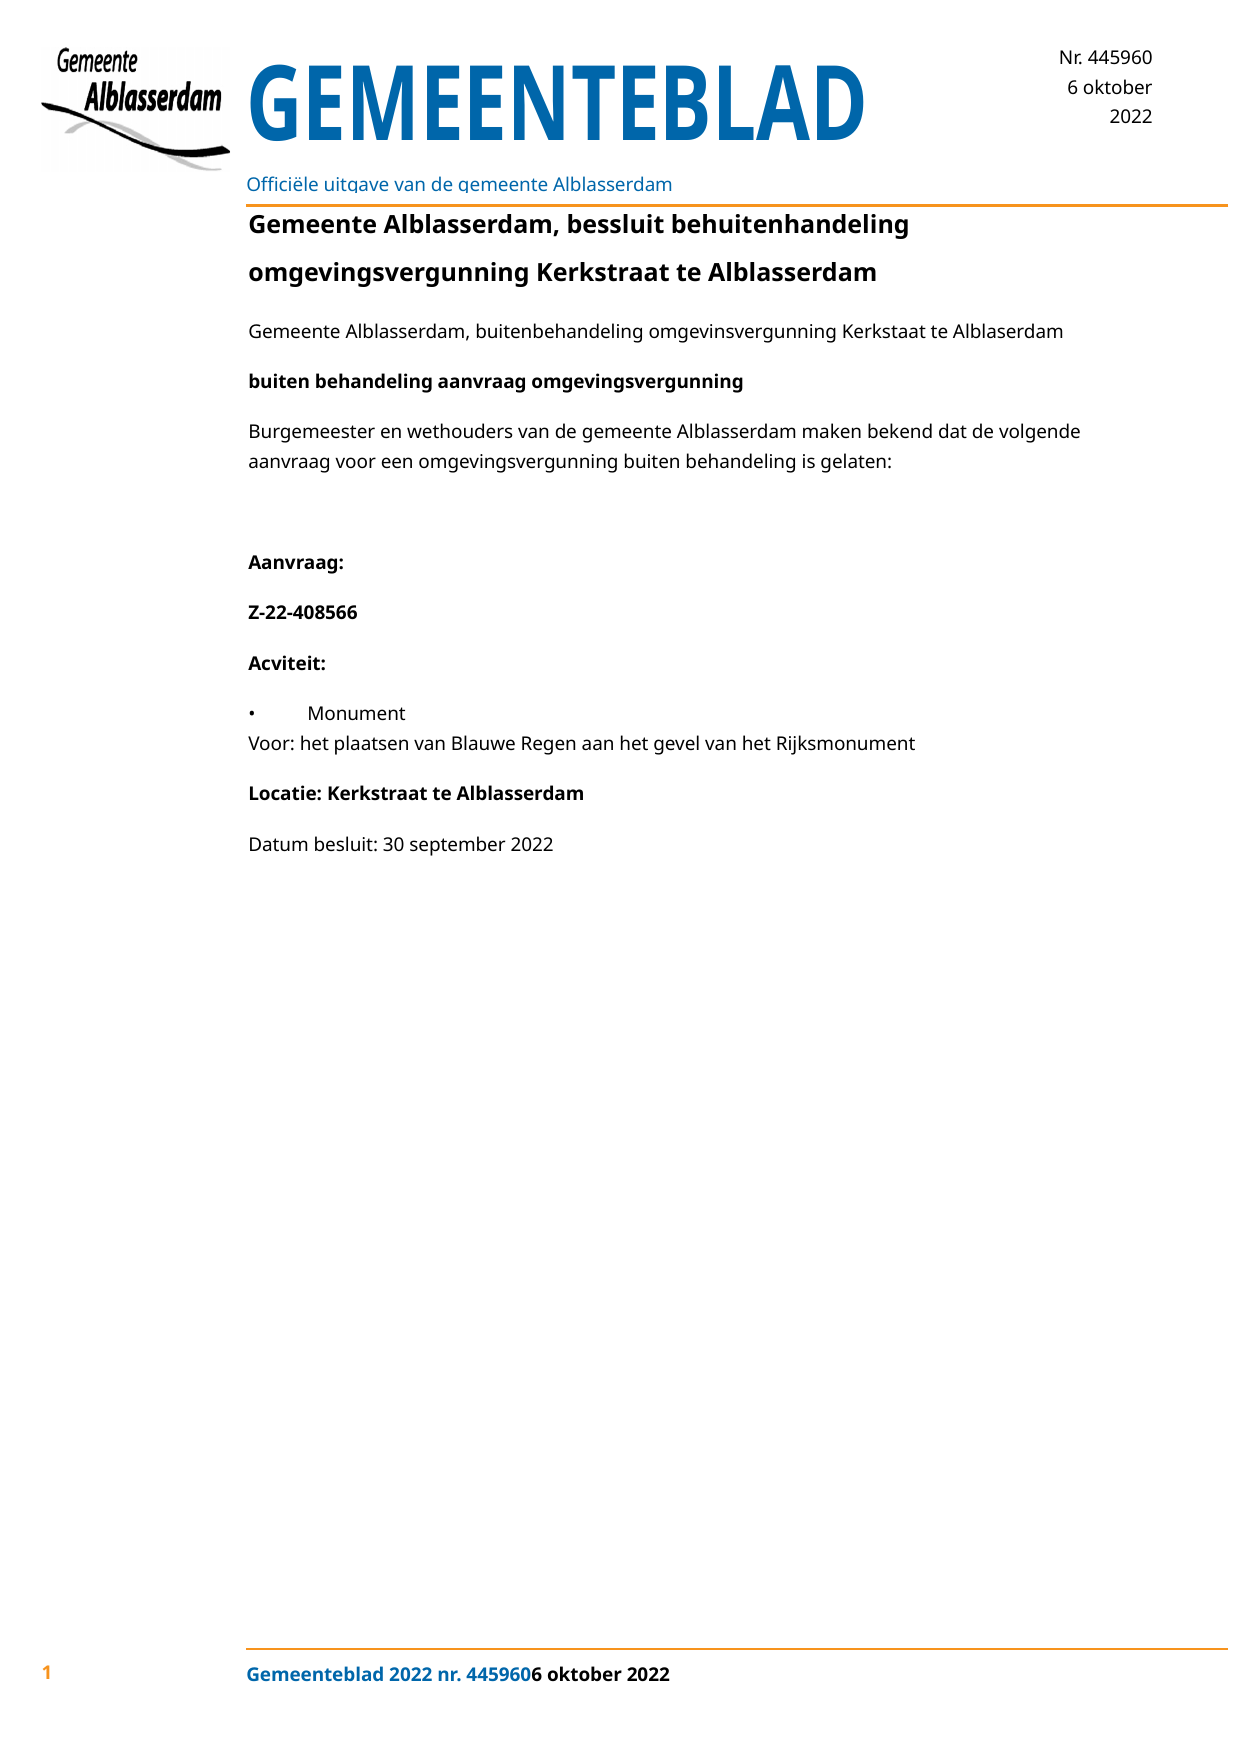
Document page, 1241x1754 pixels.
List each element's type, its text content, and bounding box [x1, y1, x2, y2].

text Voor: het plaatsen van Blauwe Regen aan het gevel van het Rijksmonument [248, 730, 1152, 756]
text Burgemeester en wethouders van de gemeente Alblasserdam maken bekend dat de volgende aanvraag voor een omgevingsvergunning buiten behandeling is gelaten: [248, 419, 1152, 474]
text Z-22-408566 [248, 599, 1152, 625]
text Acviteit: [248, 650, 1152, 676]
text Locatie: Kerkstraat te Alblasserdam [248, 780, 1152, 806]
picture [41, 47, 231, 172]
text Gemeente Alblasserdam, bessluit behuitenhandeling omgevingsvergunning Kerkstraat te Alblasserdam [248, 207, 1152, 288]
text Aanvraag: [248, 549, 1152, 575]
list Monument [248, 700, 1152, 726]
text buiten behandeling aanvraag omgevingsvergunning [248, 368, 1152, 394]
text Gemeente Alblasserdam, buitenbehandeling omgevinsvergunning Kerkstaat te Alblaserdam [248, 318, 1152, 344]
text Datum besluit: 30 september 2022 [248, 831, 1152, 857]
